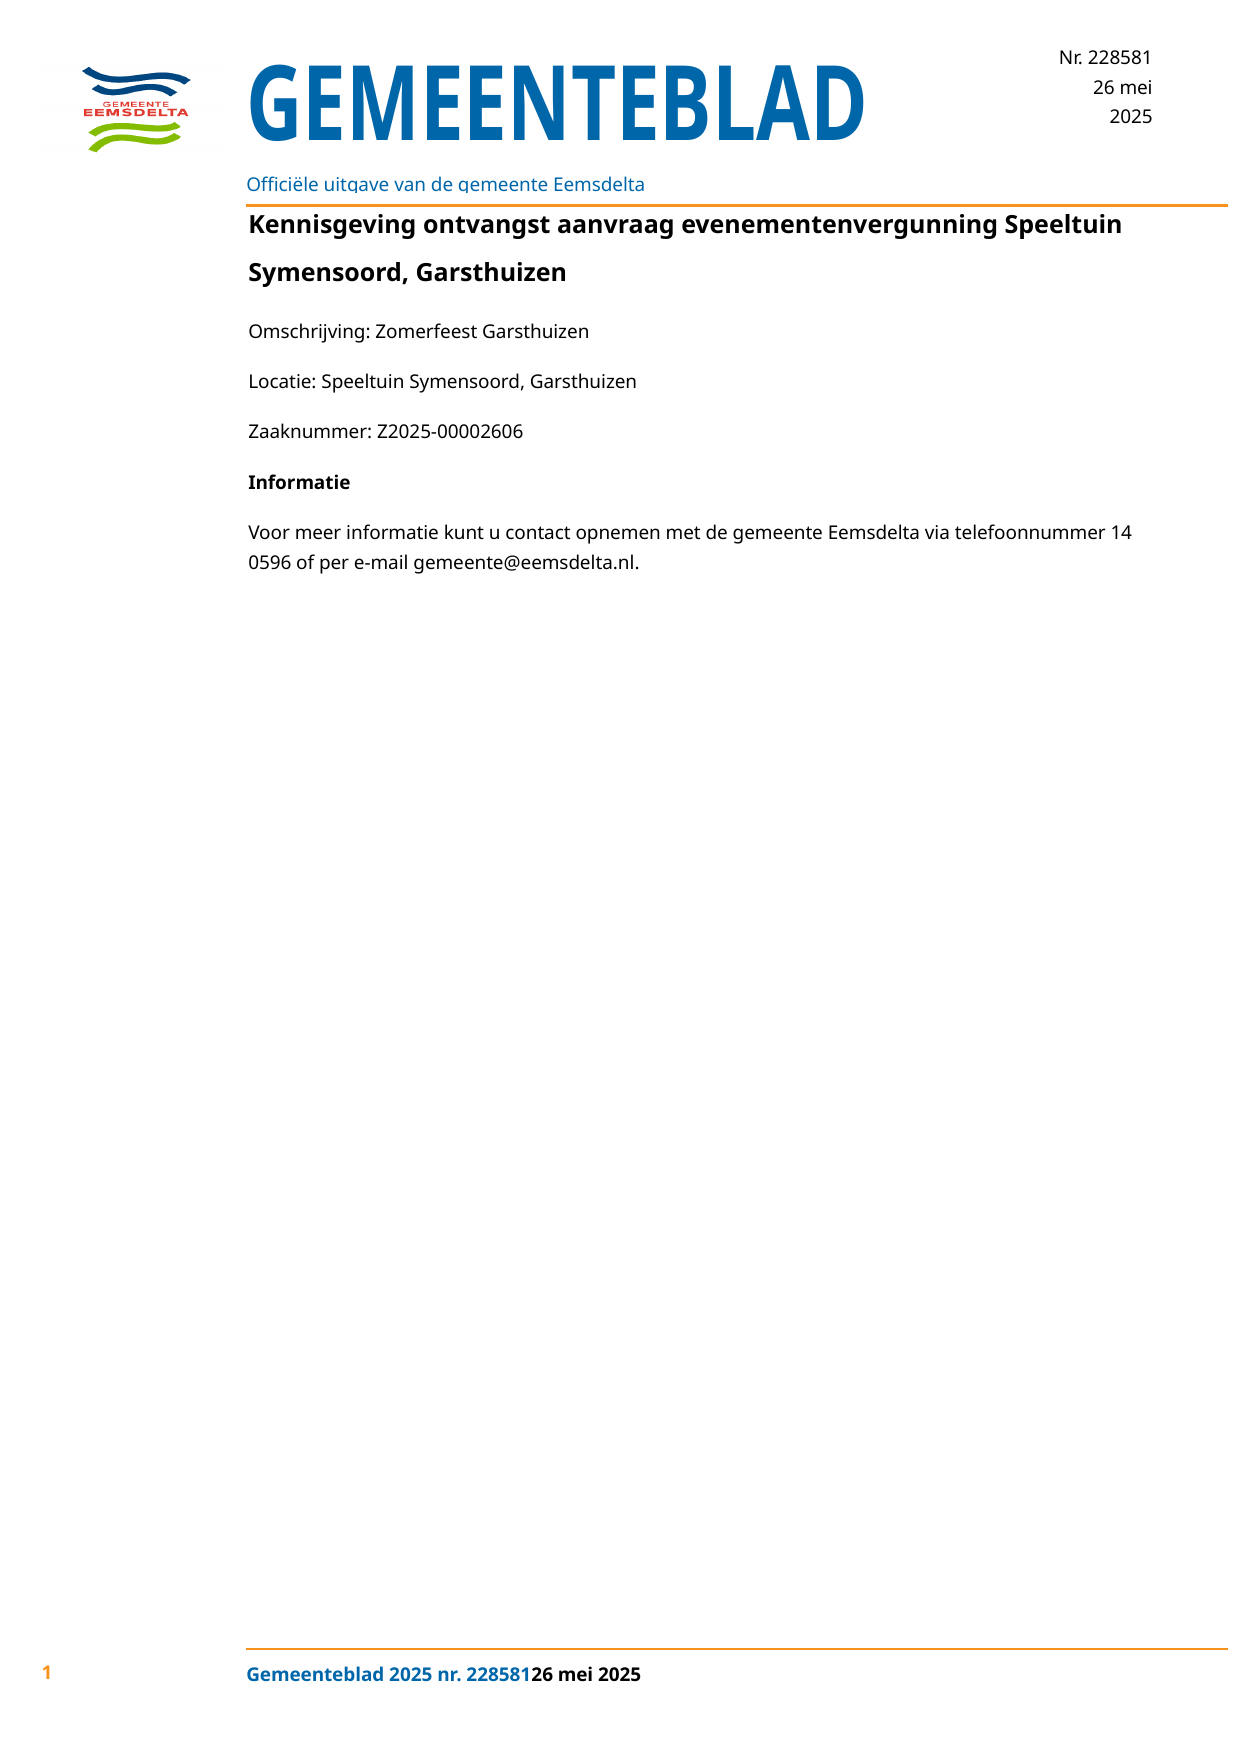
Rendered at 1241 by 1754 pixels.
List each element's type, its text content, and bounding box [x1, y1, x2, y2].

text Informatie [248, 469, 1152, 495]
text Zaaknummer: Z2025-00002606 [248, 419, 1152, 444]
text Kennisgeving ontvangst aanvraag evenementenvergunning Speeltuin Symensoord, Garsthuizen [248, 207, 1152, 288]
text Omschrijving: Zomerfeest Garsthuizen [248, 318, 1152, 344]
text Voor meer informatie kunt u contact opnemen met de gemeente Eemsdelta via telefoonnummer 14 0596 of per e-mail gemeente@eemsdelta.nl. [248, 519, 1152, 575]
text Locatie: Speeltuin Symensoord, Garsthuizen [248, 368, 1152, 394]
picture [41, 47, 231, 172]
